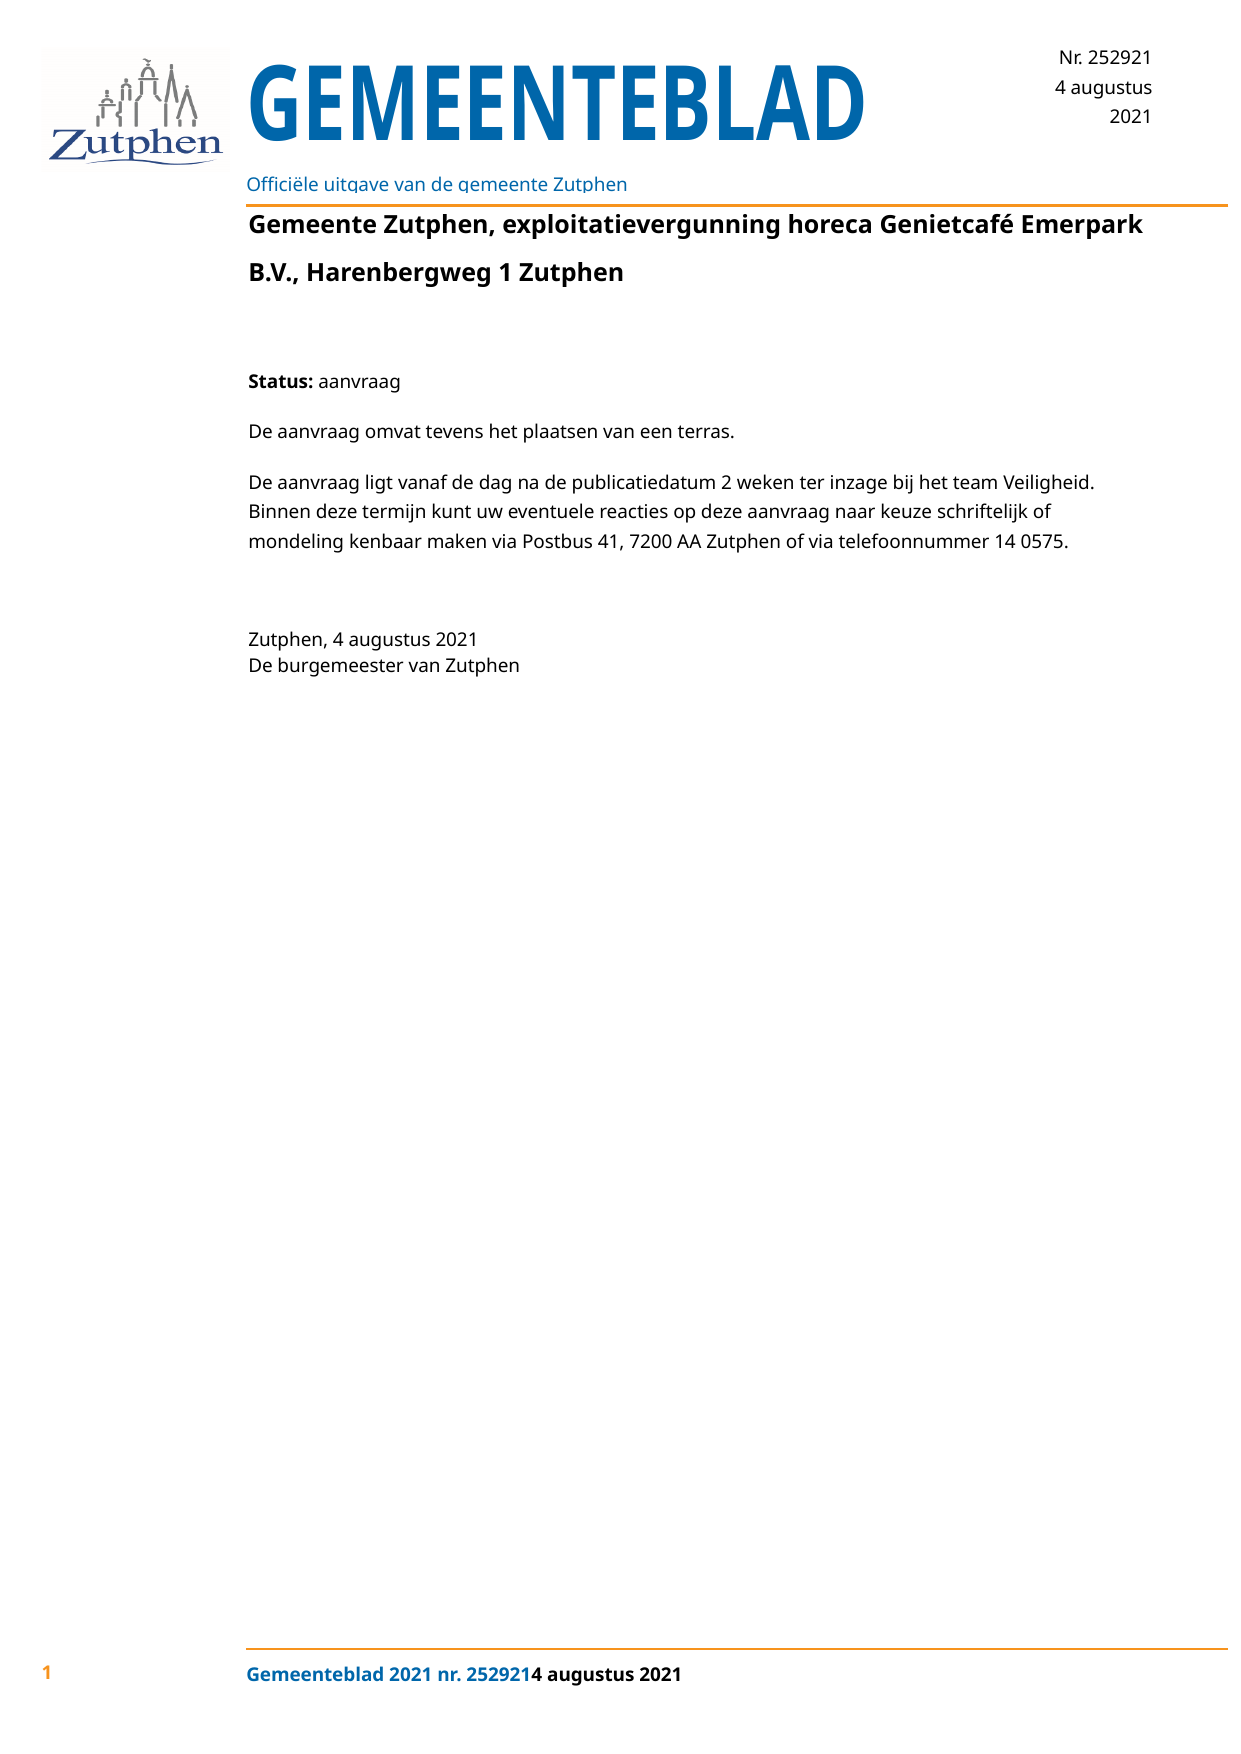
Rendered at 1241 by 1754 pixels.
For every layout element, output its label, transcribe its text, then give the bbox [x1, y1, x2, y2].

text Zutphen, 4 augustus 2021 [248, 627, 1152, 652]
text De aanvraag omvat tevens het plaatsen van een terras. [248, 419, 1152, 444]
text Status: aanvraag [248, 368, 1152, 394]
text De burgemeester van Zutphen [248, 652, 1152, 678]
text De aanvraag ligt vanaf de dag na de publicatiedatum 2 weken ter inzage bij het team Veiligheid. Binnen deze termijn kunt uw eventuele reacties op deze aanvraag naar keuze schriftelijk of mondeling kenbaar maken via Postbus 41, 7200 AA Zutphen of via telefoonnummer 14 0575. [248, 469, 1152, 554]
picture [41, 47, 231, 172]
text Gemeente Zutphen, exploitatievergunning horeca Genietcafé Emerpark B.V., Harenbergweg 1 Zutphen [248, 207, 1152, 288]
